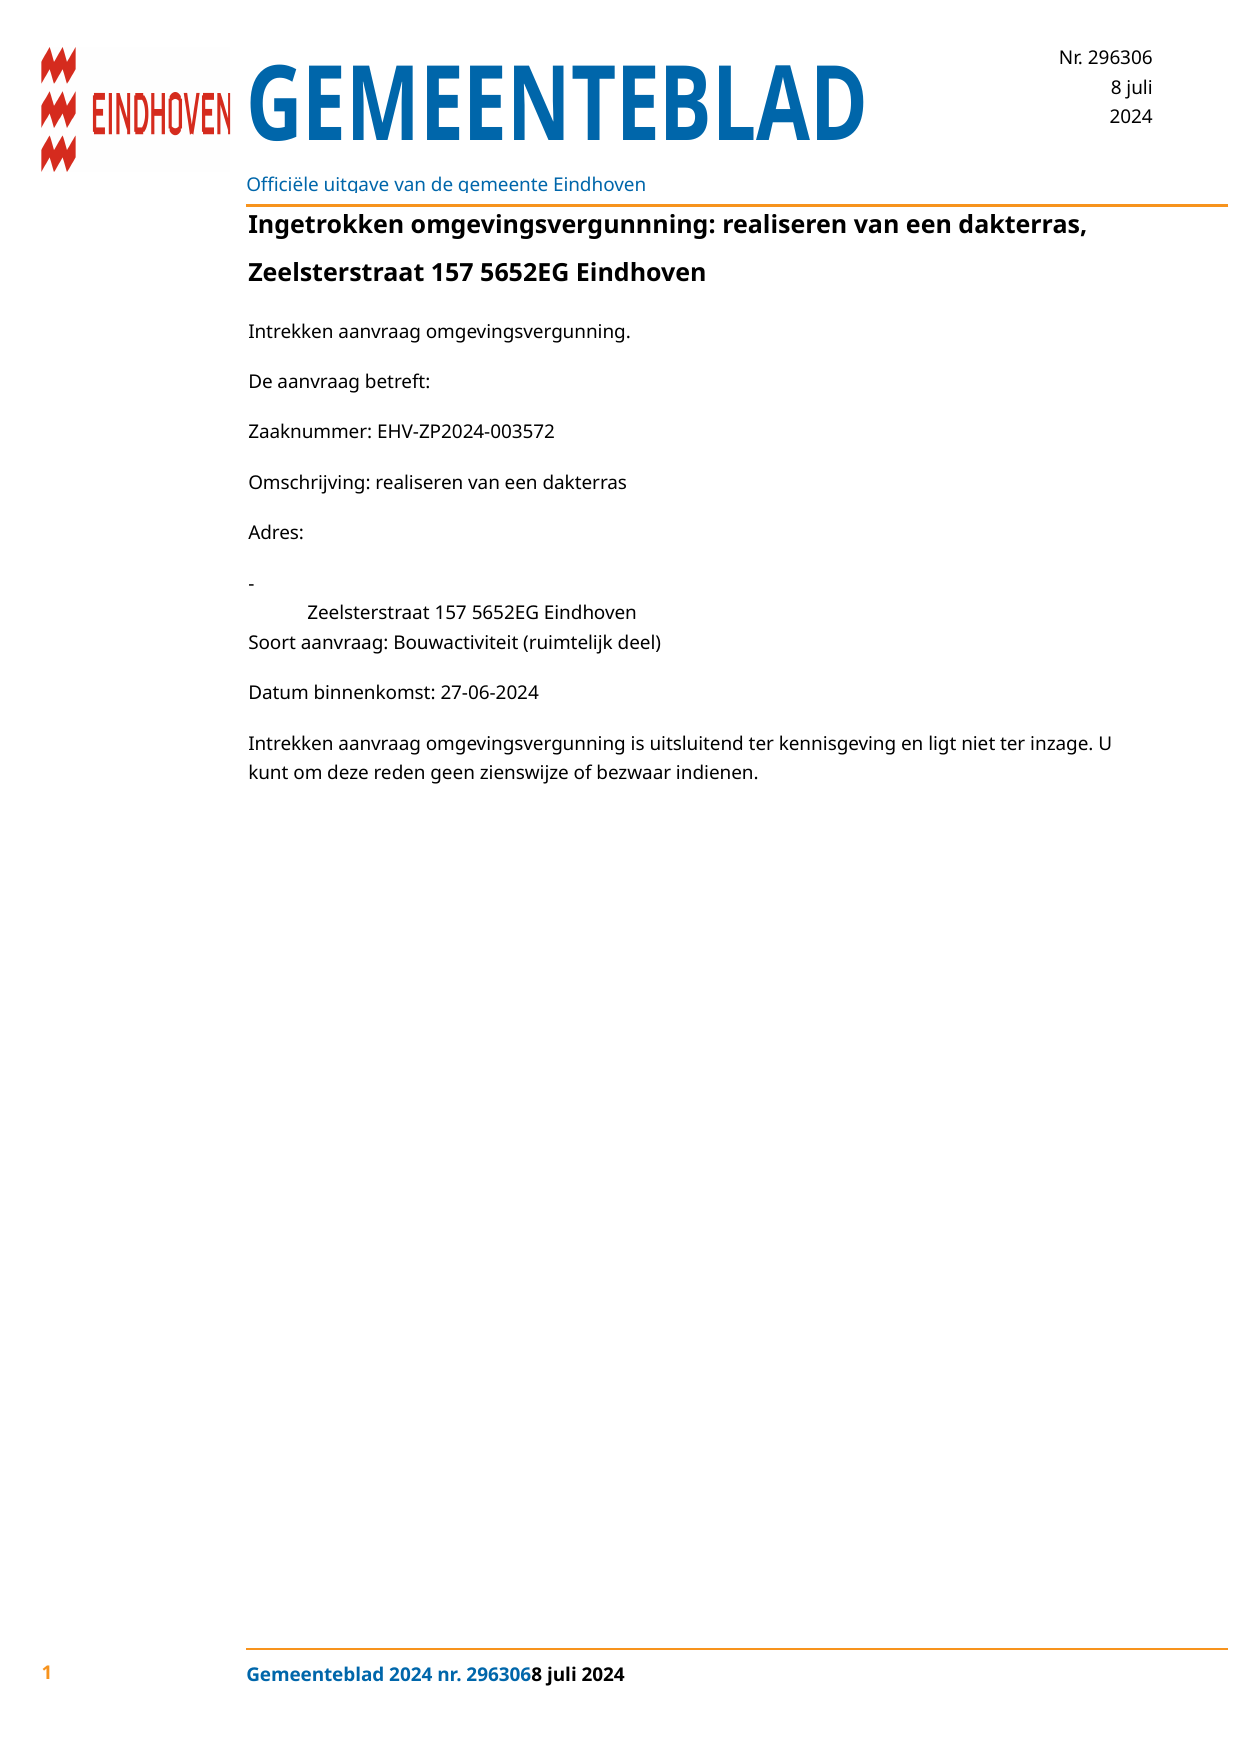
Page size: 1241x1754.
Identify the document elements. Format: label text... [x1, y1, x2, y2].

text Omschrijving: realiseren van een dakterras [248, 469, 1152, 495]
text Datum binnenkomst: 27-06-2024 [248, 679, 1152, 705]
text Ingetrokken omgevingsvergunnning: realiseren van een dakterras, Zeelsterstraat 157 5652EG Eindhoven [248, 207, 1152, 288]
text Intrekken aanvraag omgevingsvergunning. [248, 318, 1152, 344]
picture [41, 47, 231, 172]
text Intrekken aanvraag omgevingsvergunning is uitsluitend ter kennisgeving en ligt niet ter inzage. U kunt om deze reden geen zienswijze of bezwaar indienen. [248, 730, 1152, 785]
text De aanvraag betreft: [248, 368, 1152, 394]
text Zaaknummer: EHV-ZP2024-003572 [248, 419, 1152, 444]
text Adres: [248, 519, 1152, 545]
text Soort aanvraag: Bouwactiviteit (ruimtelijk deel) [248, 629, 1152, 655]
list Zeelsterstraat 157 5652EG Eindhoven [248, 599, 1152, 625]
